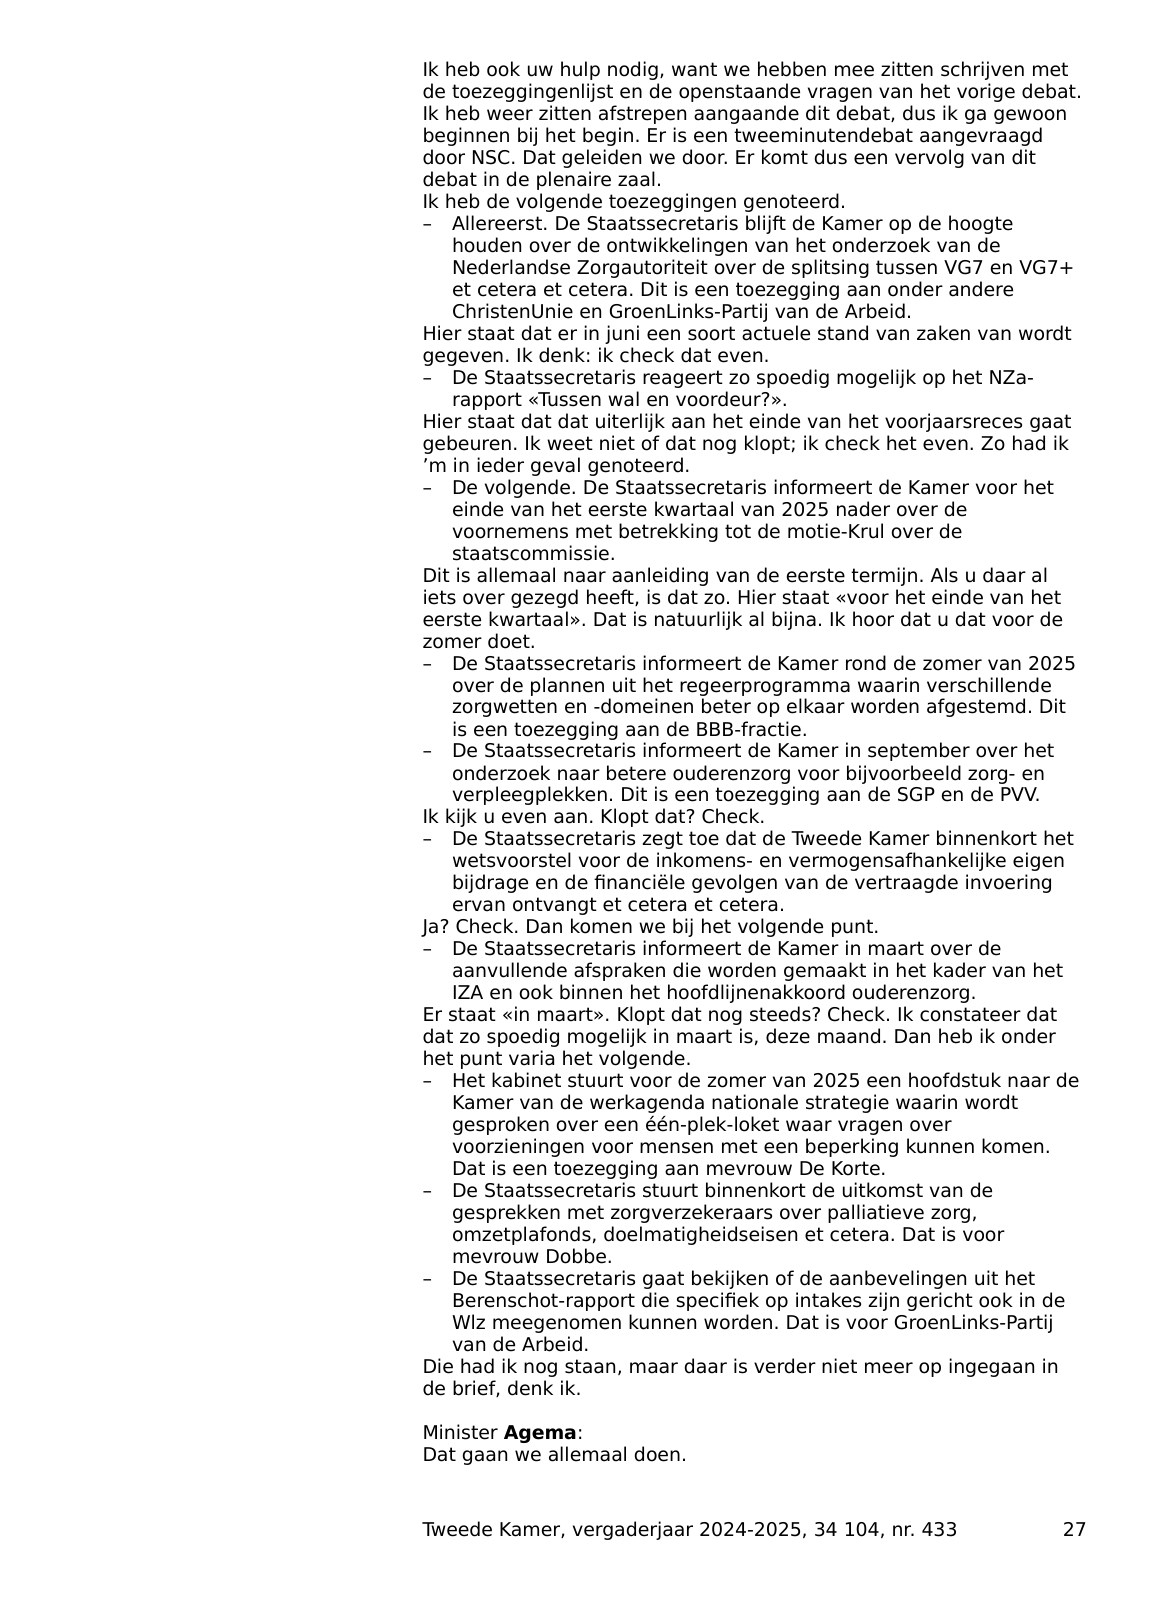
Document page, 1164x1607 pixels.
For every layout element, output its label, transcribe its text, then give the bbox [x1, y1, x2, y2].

text Hier staat dat er in juni een soort actuele stand van zaken van wordt gegeven. Ik denk: ik check dat even. [422, 323, 1087, 367]
text Ik heb de volgende toezeggingen genoteerd. [422, 191, 1087, 213]
text Ik heb ook uw hulp nodig, want we hebben mee zitten schrijven met de toezeggingenlijst en de openstaande vragen van het vorige debat. Ik heb weer zitten afstrepen aangaande dit debat, dus ik ga gewoon beginnen bij het begin. Er is een tweeminutendebat aangevraagd door NSC. Dat geleiden we door. Er komt dus een vervolg van dit debat in de plenaire zaal. [422, 59, 1087, 191]
text Ik kijk u even aan. Klopt dat? Check. [422, 806, 1087, 828]
text – Allereerst. De Staatssecretaris blijft de Kamer op de hoogte houden over de ontwikkelingen van het onderzoek van de Nederlandse Zorgautoriteit over de splitsing tussen VG7 en VG7+ et cetera et cetera. Dit is een toezegging aan onder andere ChristenUnie en GroenLinks-Partij van de Arbeid. [422, 213, 1087, 323]
text – De Staatssecretaris gaat bekijken of de aanbevelingen uit het Berenschot-rapport die specifiek op intakes zijn gericht ook in de Wlz meegenomen kunnen worden. Dat is voor GroenLinks-Partij van de Arbeid. [422, 1268, 1087, 1356]
text Dat gaan we allemaal doen. [422, 1444, 1087, 1466]
text Minister Agema: [422, 1422, 1087, 1444]
text – De Staatssecretaris informeert de Kamer in september over het onderzoek naar betere ouderenzorg voor bijvoorbeeld zorg- en verpleegplekken. Dit is een toezegging aan de SGP en de PVV. [422, 740, 1087, 806]
text – De Staatssecretaris reageert zo spoedig mogelijk op het NZa-rapport «Tussen wal en voordeur?». [422, 367, 1087, 411]
text – De volgende. De Staatssecretaris informeert de Kamer voor het einde van het eerste kwartaal van 2025 nader over de voornemens met betrekking tot de motie-Krul over de staatscommissie. [422, 477, 1087, 564]
text Hier staat dat dat uiterlijk aan het einde van het voorjaarsreces gaat gebeuren. Ik weet niet of dat nog klopt; ik check het even. Zo had ik ’m in ieder geval genoteerd. [422, 411, 1087, 477]
text Die had ik nog staan, maar daar is verder niet meer op ingegaan in de brief, denk ik. [422, 1356, 1087, 1400]
text – De Staatssecretaris informeert de Kamer rond de zomer van 2025 over de plannen uit het regeerprogramma waarin verschillende zorgwetten en -domeinen beter op elkaar worden afgestemd. Dit is een toezegging aan de BBB-fractie. [422, 652, 1087, 740]
text Dit is allemaal naar aanleiding van de eerste termijn. Als u daar al iets over gezegd heeft, is dat zo. Hier staat «voor het einde van het eerste kwartaal». Dat is natuurlijk al bijna. Ik hoor dat u dat voor de zomer doet. [422, 564, 1087, 652]
text – De Staatssecretaris stuurt binnenkort de uitkomst van de gesprekken met zorgverzekeraars over palliatieve zorg, omzetplafonds, doelmatigheidseisen et cetera. Dat is voor mevrouw Dobbe. [422, 1180, 1087, 1268]
text – Het kabinet stuurt voor de zomer van 2025 een hoofdstuk naar de Kamer van de werkagenda nationale strategie waarin wordt gesproken over een één-plek-loket waar vragen over voorzieningen voor mensen met een beperking kunnen komen. Dat is een toezegging aan mevrouw De Korte. [422, 1070, 1087, 1180]
text – De Staatssecretaris informeert de Kamer in maart over de aanvullende afspraken die worden gemaakt in het kader van het IZA en ook binnen het hoofdlijnenakkoord ouderenzorg. [422, 938, 1087, 1004]
text Ja? Check. Dan komen we bij het volgende punt. [422, 916, 1087, 938]
text Er staat «in maart». Klopt dat nog steeds? Check. Ik constateer dat dat zo spoedig mogelijk in maart is, deze maand. Dan heb ik onder het punt varia het volgende. [422, 1004, 1087, 1070]
text – De Staatssecretaris zegt toe dat de Tweede Kamer binnenkort het wetsvoorstel voor de inkomens- en vermogensafhankelijke eigen bijdrage en de financiële gevolgen van de vertraagde invoering ervan ontvangt et cetera et cetera. [422, 828, 1087, 916]
